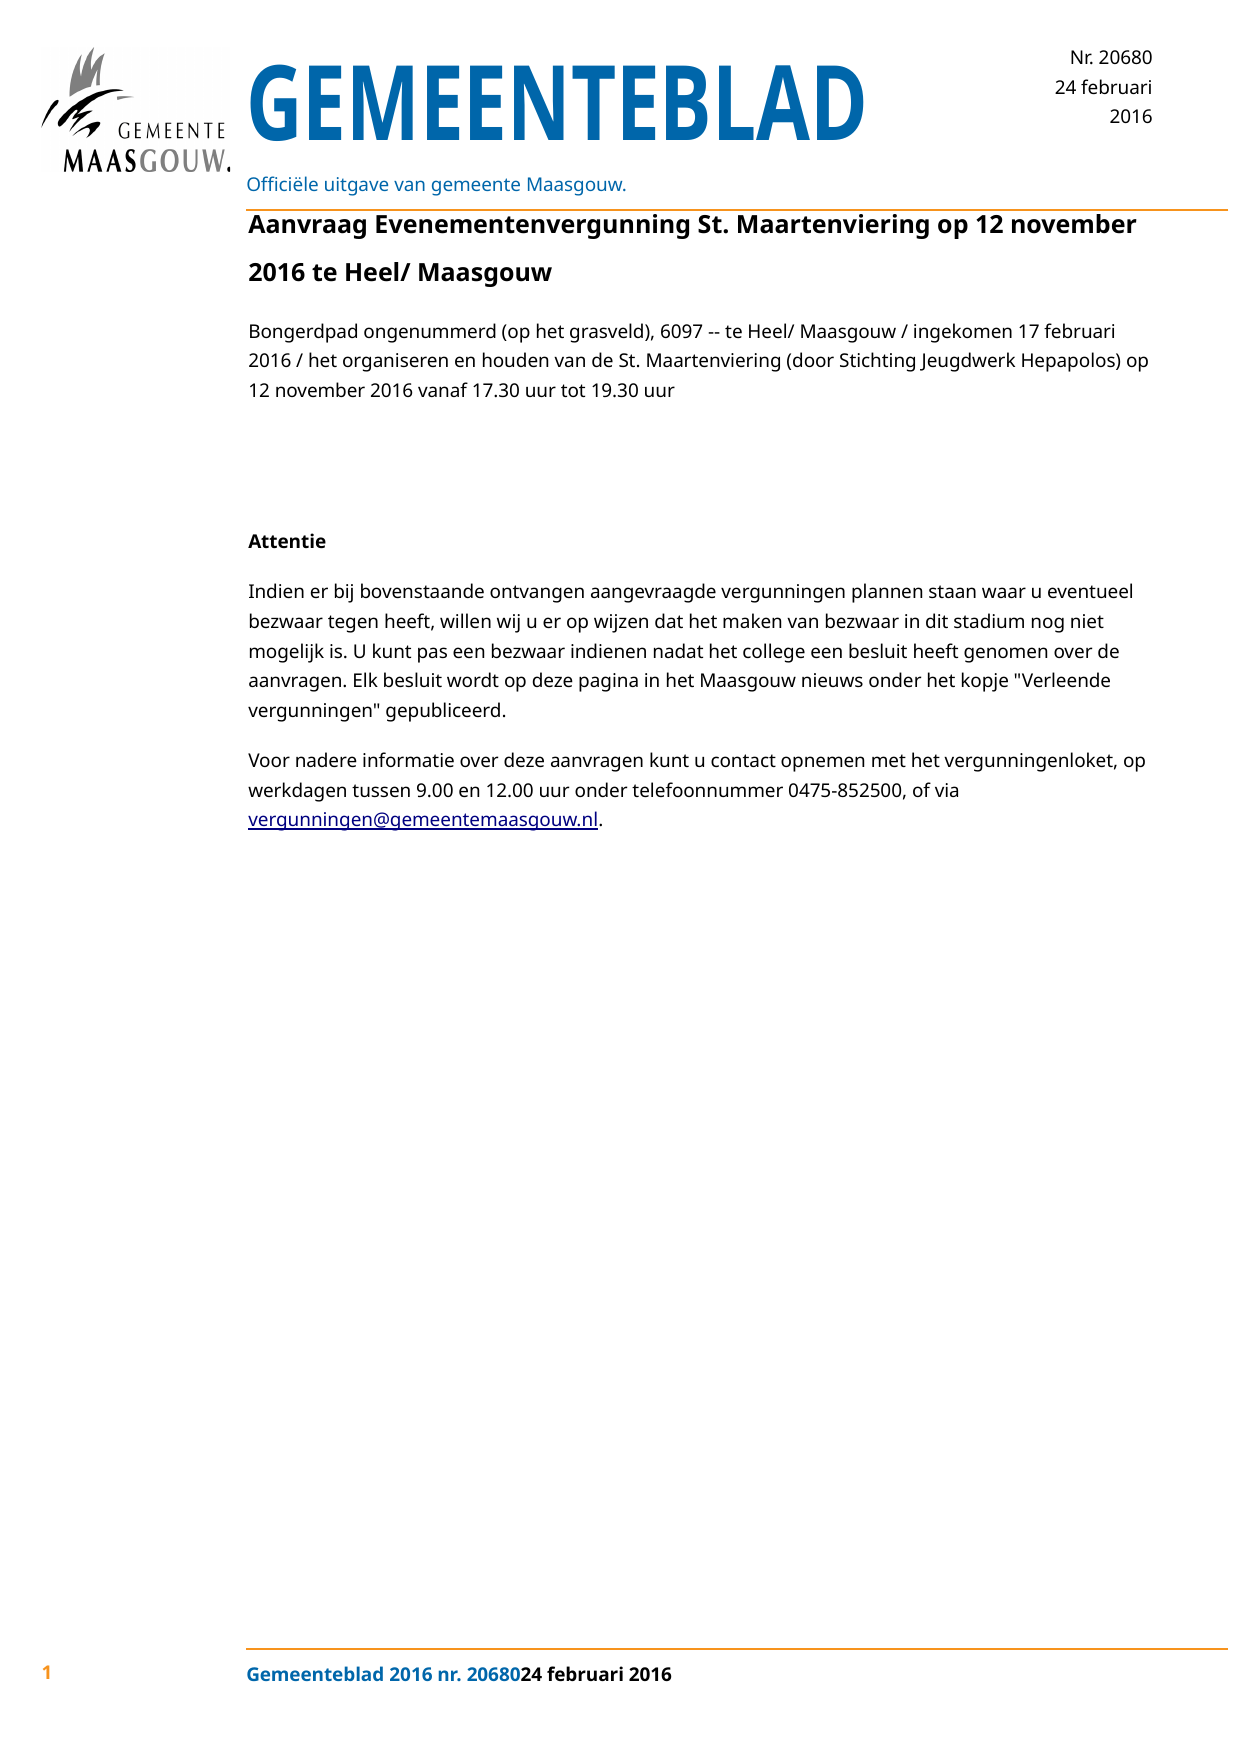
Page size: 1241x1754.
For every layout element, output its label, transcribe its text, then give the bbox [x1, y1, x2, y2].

picture [41, 47, 231, 172]
text Bongerdpad ongenummerd (op het grasveld), 6097 -- te Heel/ Maasgouw / ingekomen 17 februari 2016 / het organiseren en houden van de St. Maartenviering (door Stichting Jeugdwerk Hepapolos) op 12 november 2016 vanaf 17.30 uur tot 19.30 uur [248, 318, 1152, 403]
text Indien er bij bovenstaande ontvangen aangevraagde vergunningen plannen staan waar u eventueel bezwaar tegen heeft, willen wij u er op wijzen dat het maken van bezwaar in dit stadium nog niet mogelijk is. U kunt pas een bezwaar indienen nadat het college een besluit heeft genomen over de aanvragen. Elk besluit wordt op deze pagina in het Maasgouw nieuws onder het kopje "Verleende vergunningen" gepubliceerd. [248, 579, 1152, 723]
text Voor nadere informatie over deze aanvragen kunt u contact opnemen met het vergunningenloket, op werkdagen tussen 9.00 en 12.00 uur onder telefoonnummer 0475-852500, of via vergunningen@gemeentemaasgouw.nl. [248, 747, 1152, 832]
text Aanvraag Evenementenvergunning St. Maartenviering op 12 november 2016 te Heel/ Maasgouw [248, 211, 1152, 288]
text Attentie [248, 528, 1152, 554]
